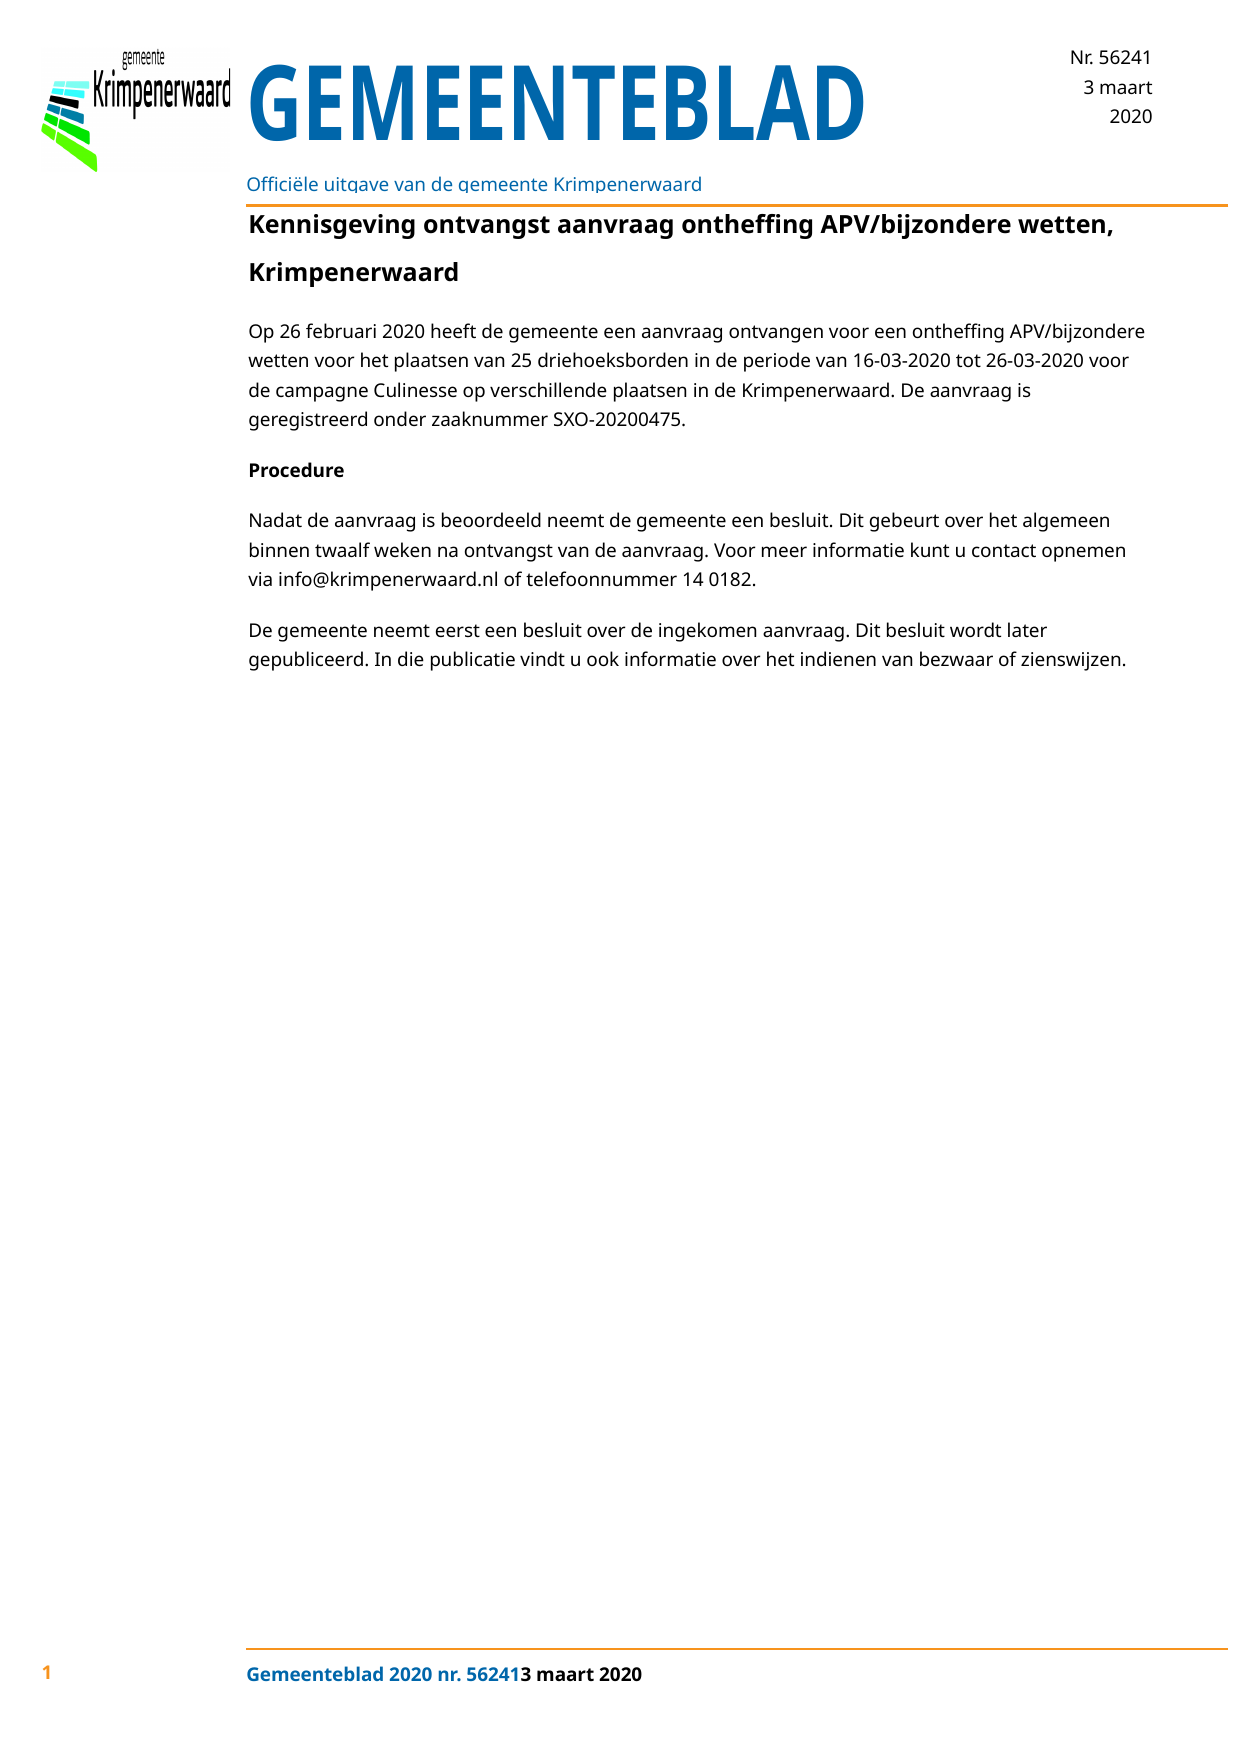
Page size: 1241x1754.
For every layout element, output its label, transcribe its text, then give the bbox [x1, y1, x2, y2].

text De gemeente neemt eerst een besluit over de ingekomen aanvraag. Dit besluit wordt later gepubliceerd. In die publicatie vindt u ook informatie over het indienen van bezwaar of zienswijzen. [248, 617, 1152, 672]
text Procedure [248, 457, 1152, 483]
text Kennisgeving ontvangst aanvraag ontheffing APV/bijzondere wetten, Krimpenerwaard [248, 207, 1152, 288]
text Op 26 februari 2020 heeft de gemeente een aanvraag ontvangen voor een ontheffing APV/bijzondere wetten voor het plaatsen van 25 driehoeksborden in de periode van 16-03-2020 tot 26-03-2020 voor de campagne Culinesse op verschillende plaatsen in de Krimpenerwaard. De aanvraag is geregistreerd onder zaaknummer SXO-20200475. [248, 318, 1152, 432]
picture [41, 47, 231, 172]
text Nadat de aanvraag is beoordeeld neemt de gemeente een besluit. Dit gebeurt over het algemeen binnen twaalf weken na ontvangst van de aanvraag. Voor meer informatie kunt u contact opnemen via info@krimpenerwaard.nl of telefoonnummer 14 0182. [248, 507, 1152, 592]
